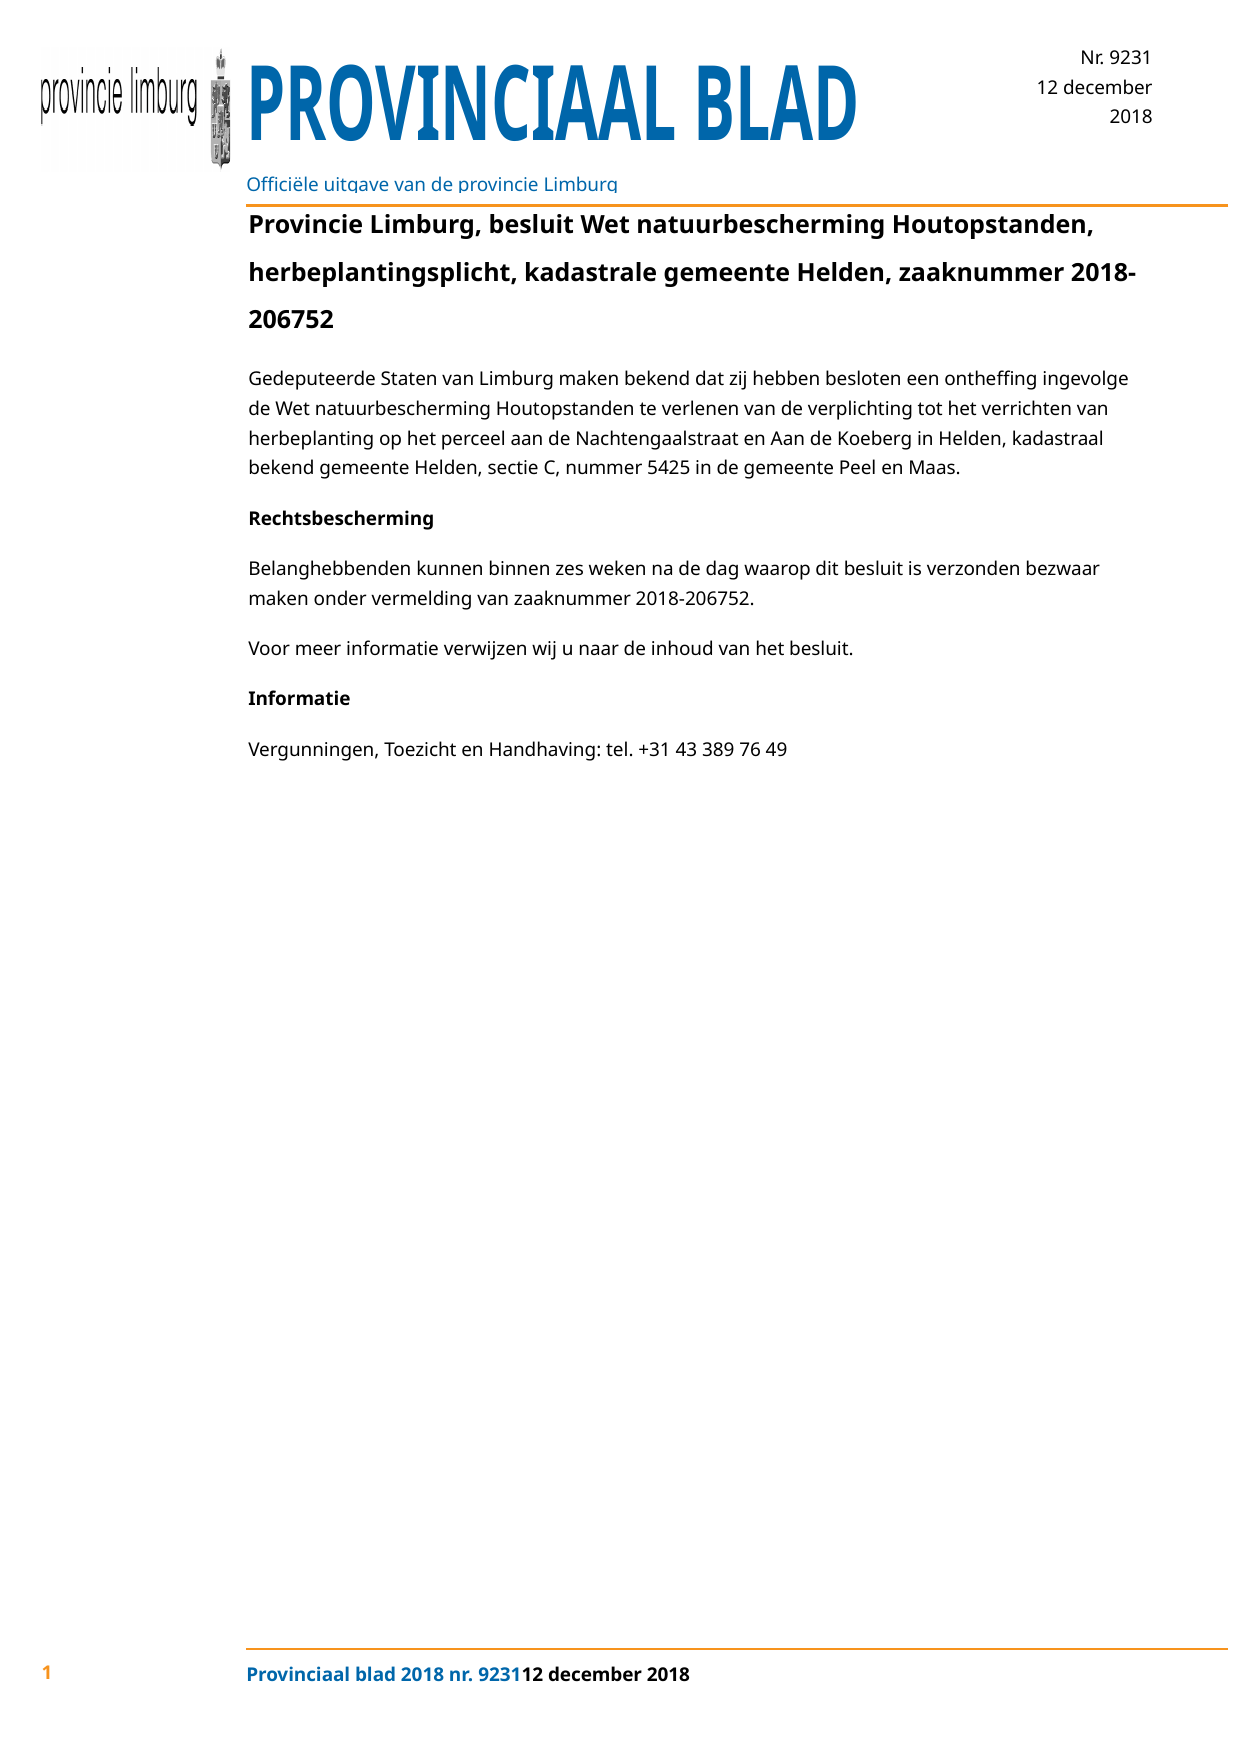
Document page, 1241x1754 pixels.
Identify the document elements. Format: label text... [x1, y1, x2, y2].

picture [41, 47, 231, 172]
text Voor meer informatie verwijzen wij u naar de inhoud van het besluit. [248, 635, 1152, 661]
text Gedeputeerde Staten van Limburg maken bekend dat zij hebben besloten een ontheffing ingevolge de Wet natuurbescherming Houtopstanden te verlenen van de verplichting tot het verrichten van herbeplanting op het perceel aan de Nachtengaalstraat en Aan de Koeberg in Helden, kadastraal bekend gemeente Helden, sectie C, nummer 5425 in de gemeente Peel en Maas. [248, 366, 1152, 480]
text Belanghebbenden kunnen binnen zes weken na de dag waarop dit besluit is verzonden bezwaar maken onder vermelding van zaaknummer 2018-206752. [248, 555, 1152, 610]
text Rechtsbescherming [248, 505, 1152, 530]
text Informatie [248, 686, 1152, 711]
text Provincie Limburg, besluit Wet natuurbescherming Houtopstanden, herbeplantingsplicht, kadastrale gemeente Helden, zaaknummer 2018-206752 [248, 207, 1152, 336]
text Vergunningen, Toezicht en Handhaving: tel. +31 43 389 76 49 [248, 736, 1152, 762]
